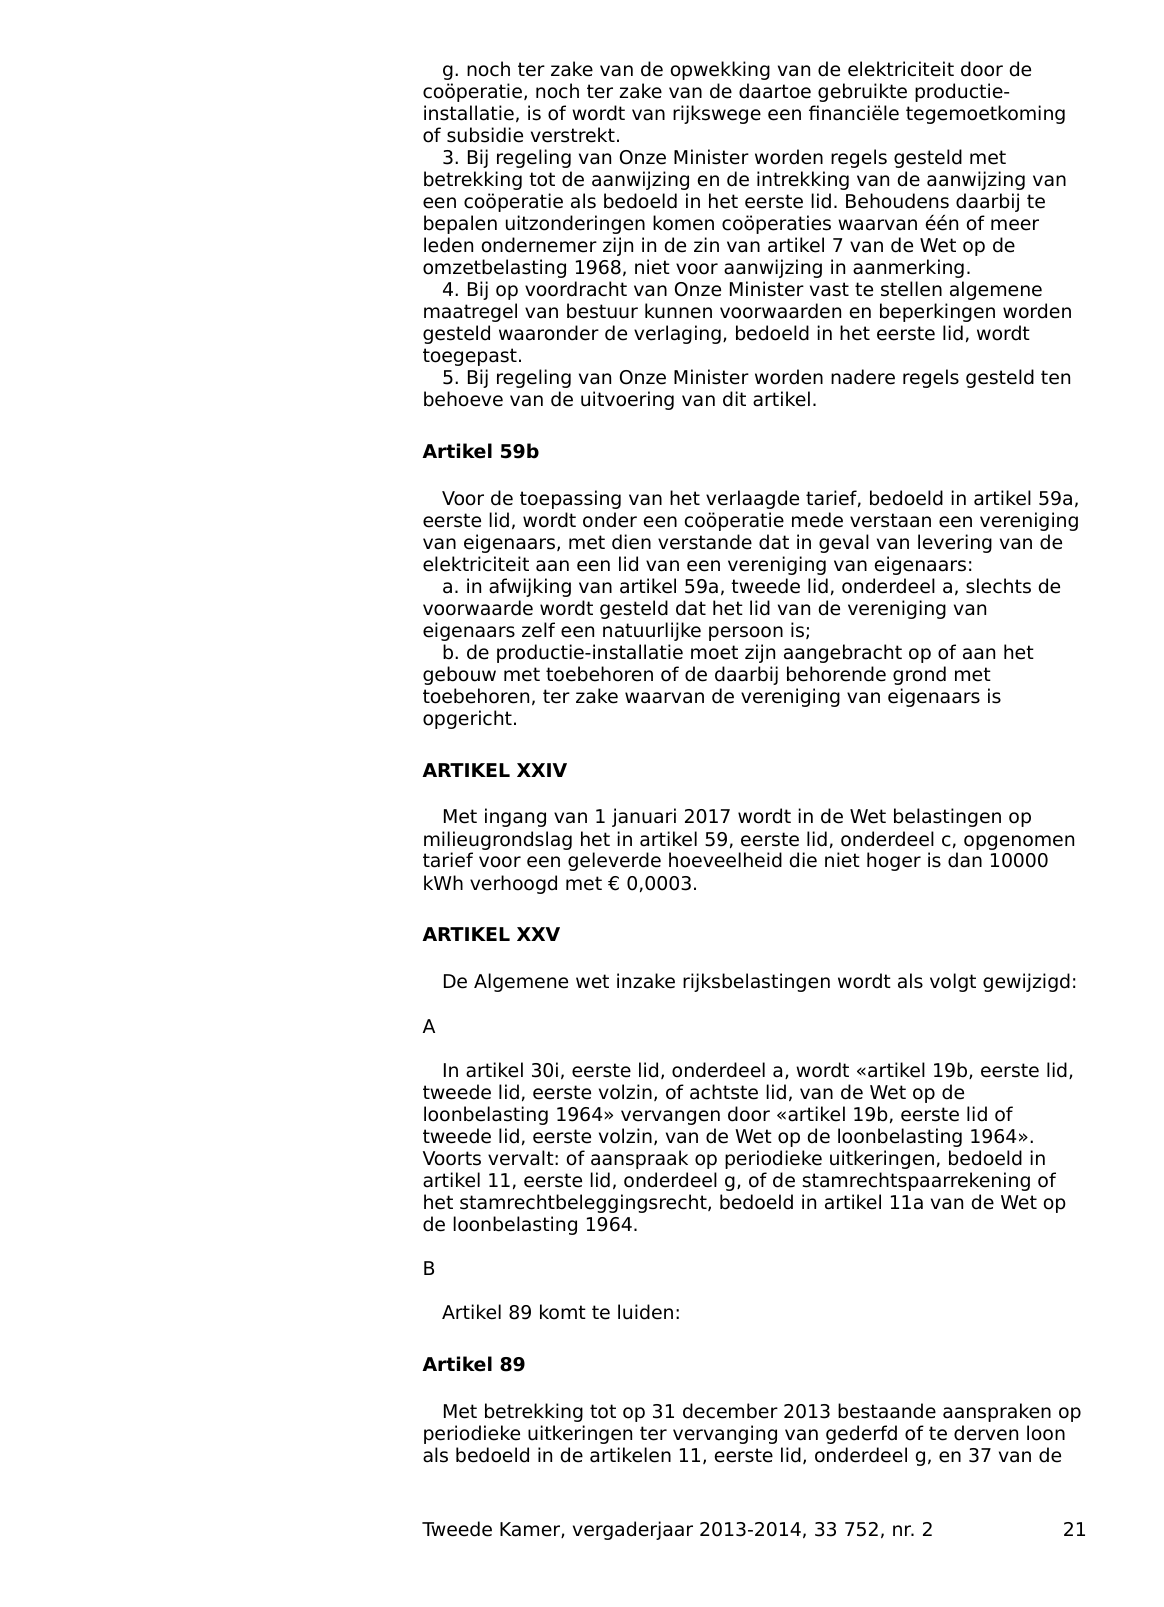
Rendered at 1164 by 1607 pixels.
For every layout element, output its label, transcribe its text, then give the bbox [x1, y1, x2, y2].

text Met betrekking tot op 31 december 2013 bestaande aanspraken op periodieke uitkeringen ter vervanging van gederfd of te derven loon als bedoeld in de artikelen 11, eerste lid, onderdeel g, en 37 van de [422, 1401, 1087, 1467]
text Met ingang van 1 januari 2017 wordt in de Wet belastingen op milieugrondslag het in artikel 59, eerste lid, onderdeel c, opgenomen tarief voor een geleverde hoeveelheid die niet hoger is dan 10000 kWh verhoogd met € 0,0003. [422, 806, 1087, 894]
subtitle ARTIKEL XXV [422, 924, 1087, 946]
text A [422, 1016, 1087, 1037]
text a. in afwijking van artikel 59a, tweede lid, onderdeel a, slechts de voorwaarde wordt gesteld dat het lid van de vereniging van eigenaars zelf een natuurlijke persoon is; [422, 576, 1087, 642]
text Voor de toepassing van het verlaagde tarief, bedoeld in artikel 59a, eerste lid, wordt onder een coöperatie mede verstaan een vereniging van eigenaars, met dien verstande dat in geval van levering van de elektriciteit aan een lid van een vereniging van eigenaars: [422, 488, 1087, 576]
text In artikel 30i, eerste lid, onderdeel a, wordt «artikel 19b, eerste lid, tweede lid, eerste volzin, of achtste lid, van de Wet op de loonbelasting 1964» vervangen door «artikel 19b, eerste lid of tweede lid, eerste volzin, van de Wet op de loonbelasting 1964». Voorts vervalt: of aanspraak op periodieke uitkeringen, bedoeld in artikel 11, eerste lid, onderdeel g, of de stamrechtspaarrekening of het stamrechtbeleggingsrecht, bedoeld in artikel 11a van de Wet op de loonbelasting 1964. [422, 1060, 1087, 1236]
text g. noch ter zake van de opwekking van de elektriciteit door de coöperatie, noch ter zake van de daartoe gebruikte productie-installatie, is of wordt van rijkswege een financiële tegemoetkoming of subsidie verstrekt. [422, 59, 1087, 147]
text De Algemene wet inzake rijksbelastingen wordt als volgt gewijzigd: [422, 971, 1087, 993]
text Artikel 89 komt te luiden: [422, 1302, 1087, 1324]
subtitle Artikel 59b [422, 441, 1087, 463]
text 5. Bij regeling van Onze Minister worden nadere regels gesteld ten behoeve van de uitvoering van dit artikel. [422, 367, 1087, 411]
text b. de productie-installatie moet zijn aangebracht op of aan het gebouw met toebehoren of de daarbij behorende grond met toebehoren, ter zake waarvan de vereniging van eigenaars is opgericht. [422, 642, 1087, 729]
subtitle ARTIKEL XXIV [422, 759, 1087, 781]
text 3. Bij regeling van Onze Minister worden regels gesteld met betrekking tot de aanwijzing en de intrekking van de aanwijzing van een coöperatie als bedoeld in het eerste lid. Behoudens daarbij te bepalen uitzonderingen komen coöperaties waarvan één of meer leden ondernemer zijn in de zin van artikel 7 van de Wet op de omzetbelasting 1968, niet voor aanwijzing in aanmerking. [422, 147, 1087, 279]
subtitle Artikel 89 [422, 1354, 1087, 1376]
text 4. Bij op voordracht van Onze Minister vast te stellen algemene maatregel van bestuur kunnen voorwaarden en beperkingen worden gesteld waaronder de verlaging, bedoeld in het eerste lid, wordt toegepast. [422, 279, 1087, 367]
text B [422, 1258, 1087, 1280]
